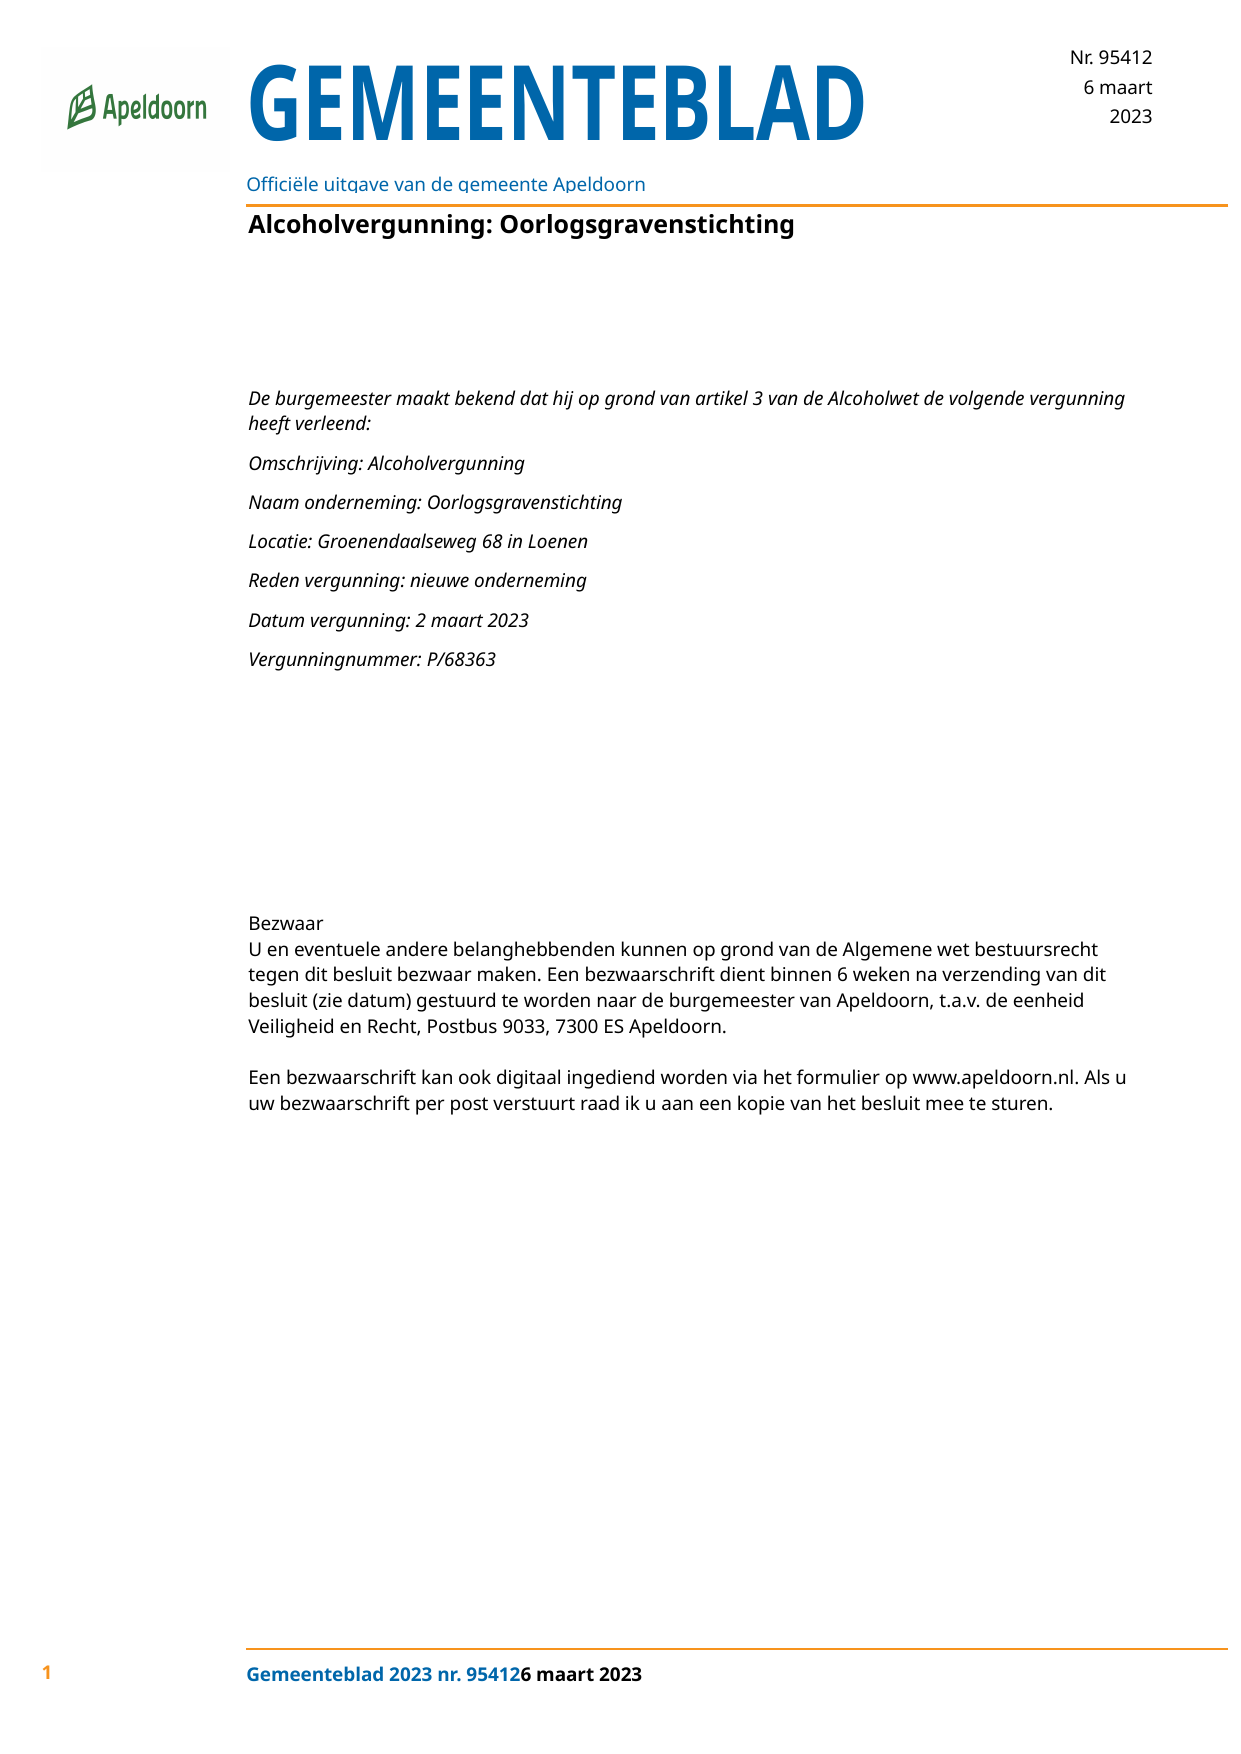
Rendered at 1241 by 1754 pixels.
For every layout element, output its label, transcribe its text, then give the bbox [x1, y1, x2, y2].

text Datum vergunning: 2 maart 2023 [248, 607, 1152, 632]
text Een bezwaarschrift kan ook digitaal ingediend worden via het formulier op www.apeldoorn.nl. Als u uw bezwaarschrift per post verstuurt raad ik u aan een kopie van het besluit mee te sturen. [248, 1064, 1152, 1116]
text Alcoholvergunning: Oorlogsgravenstichting [248, 207, 1152, 241]
text Vergunningnummer: P/68363 [248, 646, 1152, 672]
text Omschrijving: Alcoholvergunning [248, 450, 1152, 475]
picture [41, 47, 231, 172]
text Bezwaar [248, 910, 1152, 936]
text Reden vergunning: nieuwe onderneming [248, 567, 1152, 593]
text Naam onderneming: Oorlogsgravenstichting [248, 489, 1152, 515]
text De burgemeester maakt bekend dat hij op grond van artikel 3 van de Alcoholwet de volgende vergunning heeft verleend: [248, 385, 1152, 436]
text Locatie: Groenendaalseweg 68 in Loenen [248, 528, 1152, 554]
text U en eventuele andere belanghebbenden kunnen op grond van de Algemene wet bestuursrecht tegen dit besluit bezwaar maken. Een bezwaarschrift dient binnen 6 weken na verzending van dit besluit (zie datum) gestuurd te worden naar de burgemeester van Apeldoorn, t.a.v. de eenheid Veiligheid en Recht, Postbus 9033, 7300 ES Apeldoorn. [248, 936, 1152, 1039]
